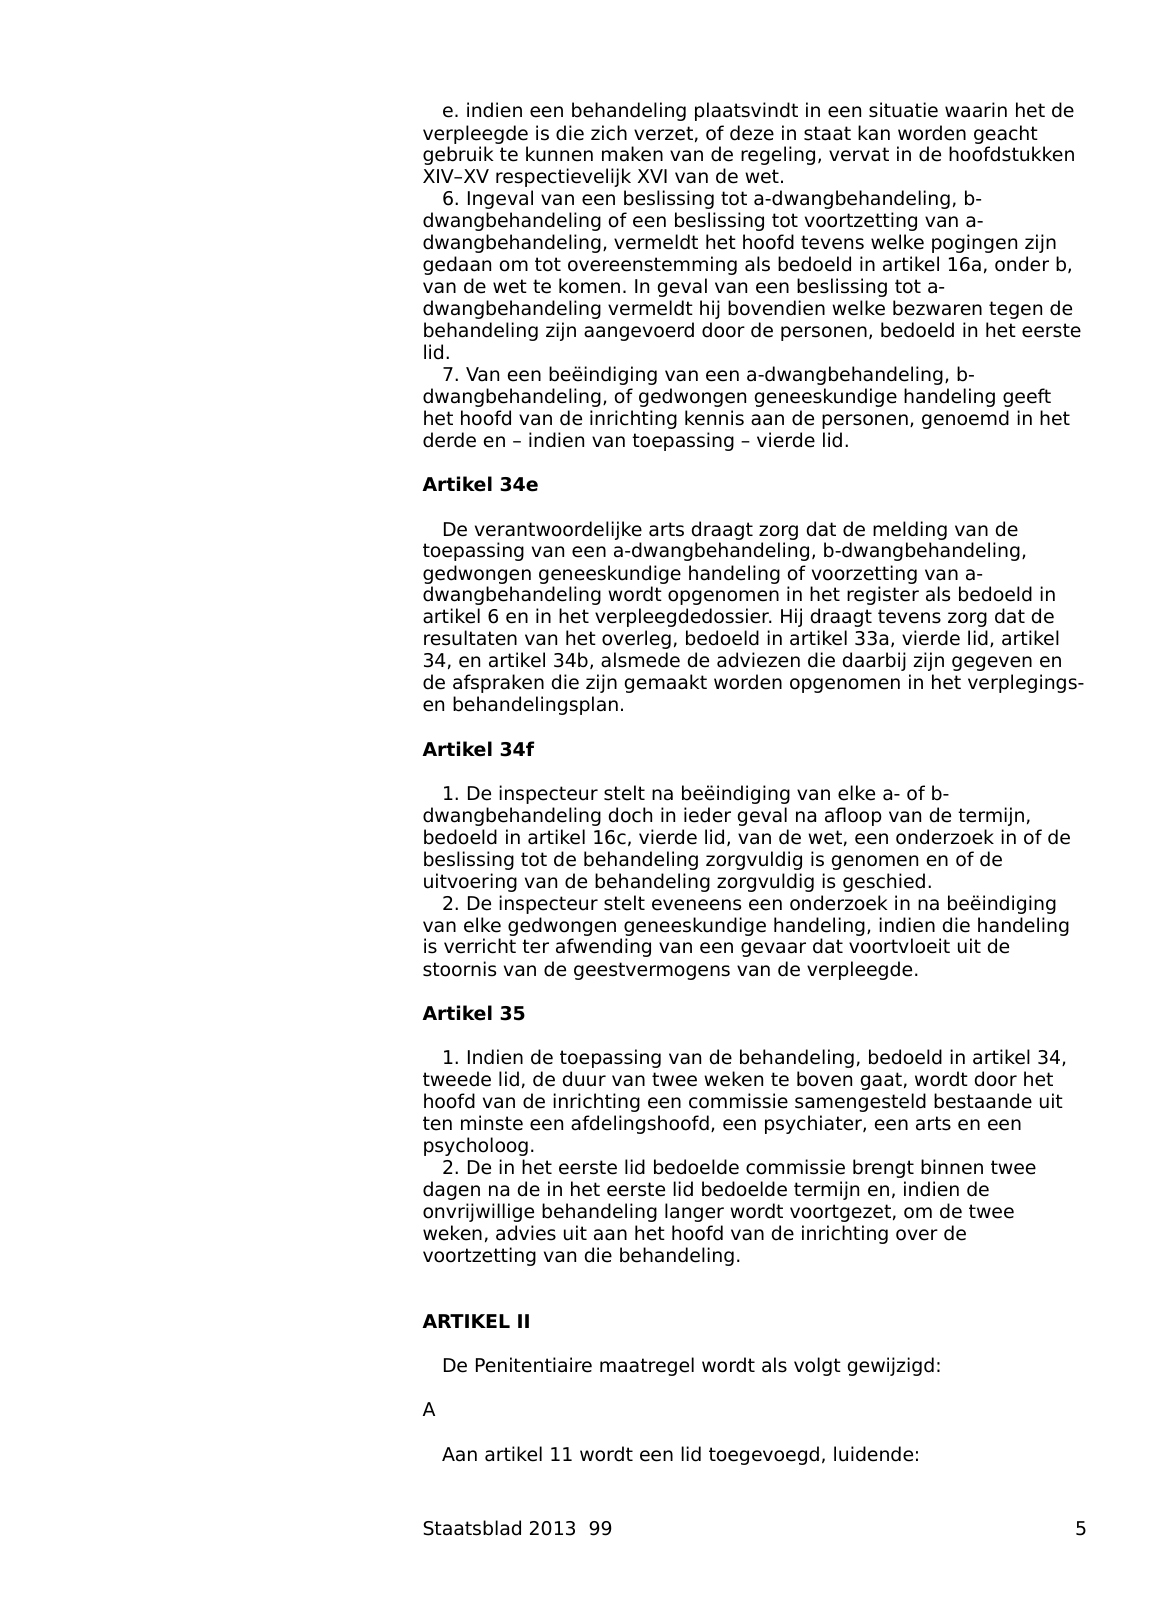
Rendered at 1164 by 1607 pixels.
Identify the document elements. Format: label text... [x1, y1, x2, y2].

subtitle Artikel 34e [422, 474, 1087, 496]
text De verantwoordelijke arts draagt zorg dat de melding van de toepassing van een a-dwangbehandeling, b-dwangbehandeling, gedwongen geneeskundige handeling of voorzetting van a-dwangbehandeling wordt opgenomen in het register als bedoeld in artikel 6 en in het verpleegdedossier. Hij draagt tevens zorg dat de resultaten van het overleg, bedoeld in artikel 33a, vierde lid, artikel 34, en artikel 34b, alsmede de adviezen die daarbij zijn gegeven en de afspraken die zijn gemaakt worden opgenomen in het verplegings- en behandelingsplan. [422, 518, 1087, 716]
text 1. Indien de toepassing van de behandeling, bedoeld in artikel 34, tweede lid, de duur van twee weken te boven gaat, wordt door het hoofd van de inrichting een commissie samengesteld bestaande uit ten minste een afdelingshoofd, een psychiater, een arts en een psycholoog. [422, 1047, 1087, 1157]
subtitle ARTIKEL II [422, 1311, 1087, 1333]
text 2. De in het eerste lid bedoelde commissie brengt binnen twee dagen na de in het eerste lid bedoelde termijn en, indien de onvrijwillige behandeling langer wordt voortgezet, om de twee weken, advies uit aan het hoofd van de inrichting over de voortzetting van die behandeling. [422, 1157, 1087, 1267]
text 1. De inspecteur stelt na beëindiging van elke a- of b-dwangbehandeling doch in ieder geval na afloop van de termijn, bedoeld in artikel 16c, vierde lid, van de wet, een onderzoek in of de beslissing tot de behandeling zorgvuldig is genomen en of de uitvoering van de behandeling zorgvuldig is geschied. [422, 783, 1087, 892]
subtitle Artikel 34f [422, 738, 1087, 760]
text 2. De inspecteur stelt eveneens een onderzoek in na beëindiging van elke gedwongen geneeskundige handeling, indien die handeling is verricht ter afwending van een gevaar dat voortvloeit uit de stoornis van de geestvermogens van de verpleegde. [422, 892, 1087, 980]
text 6. Ingeval van een beslissing tot a-dwangbehandeling, b-dwangbehandeling of een beslissing tot voortzetting van a-dwangbehandeling, vermeldt het hoofd tevens welke pogingen zijn gedaan om tot overeenstemming als bedoeld in artikel 16a, onder b, van de wet te komen. In geval van een beslissing tot a-dwangbehandeling vermeldt hij bovendien welke bezwaren tegen de behandeling zijn aangevoerd door de personen, bedoeld in het eerste lid. [422, 188, 1087, 364]
text e. indien een behandeling plaatsvindt in een situatie waarin het de verpleegde is die zich verzet, of deze in staat kan worden geacht gebruik te kunnen maken van de regeling, vervat in de hoofdstukken XIV–XV respectievelijk XVI van de wet. [422, 100, 1087, 188]
subtitle Artikel 35 [422, 1003, 1087, 1024]
text De Penitentiaire maatregel wordt als volgt gewijzigd: [422, 1355, 1087, 1377]
text 7. Van een beëindiging van een a-dwangbehandeling, b-dwangbehandeling, of gedwongen geneeskundige handeling geeft het hoofd van de inrichting kennis aan de personen, genoemd in het derde en – indien van toepassing – vierde lid. [422, 364, 1087, 452]
text A [422, 1399, 1087, 1421]
text Aan artikel 11 wordt een lid toegevoegd, luidende: [422, 1443, 1087, 1465]
